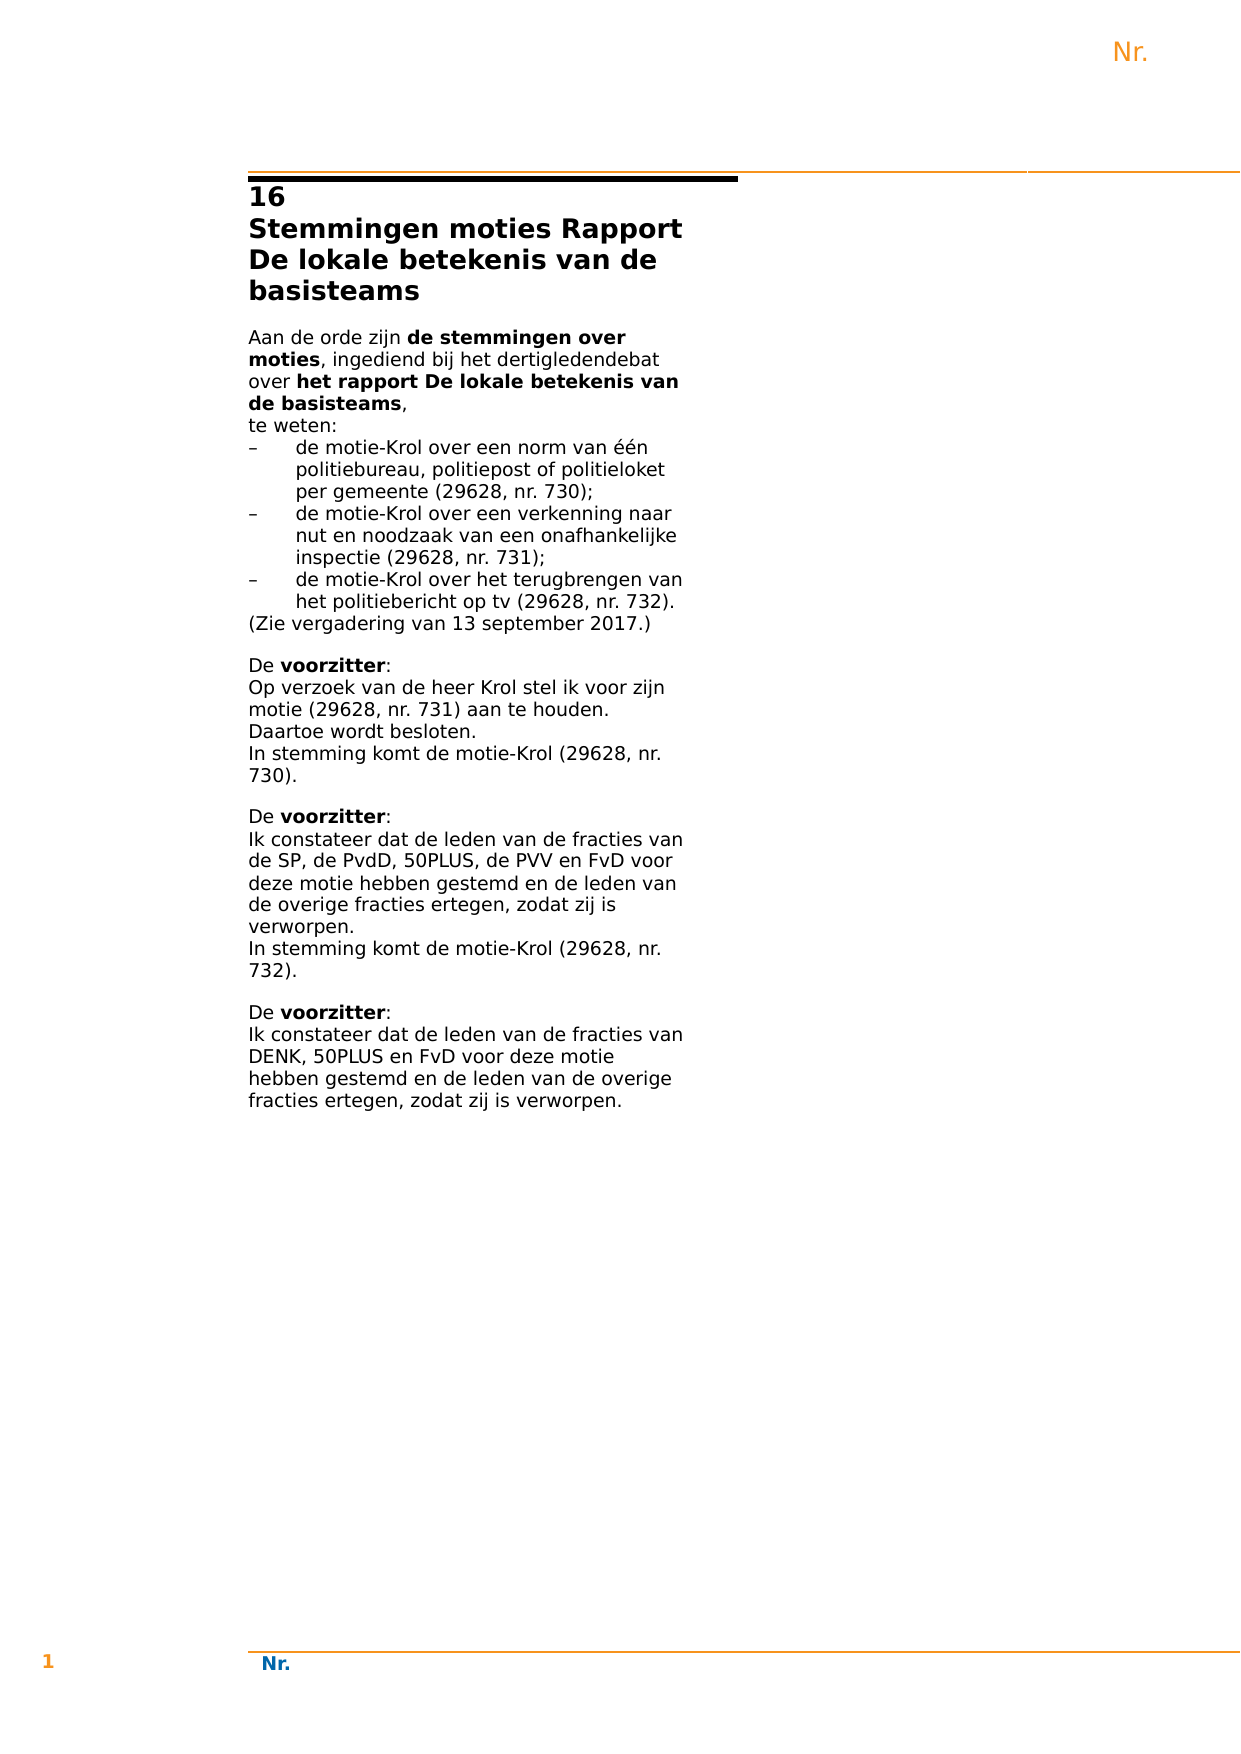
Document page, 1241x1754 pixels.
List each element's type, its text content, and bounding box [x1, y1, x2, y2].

text De voorzitter: [248, 1002, 691, 1024]
text Ik constateer dat de leden van de fracties van de SP, de PvdD, 50PLUS, de PVV en FvD voor deze motie hebben gestemd en de leden van de overige fracties ertegen, zodat zij is verworpen. [248, 828, 691, 938]
text Ik constateer dat de leden van de fracties van DENK, 50PLUS en FvD voor deze motie hebben gestemd en de leden van de overige fracties ertegen, zodat zij is verworpen. [248, 1024, 691, 1112]
text In stemming komt de motie-Krol (29628, nr. 730). [248, 742, 691, 786]
text In stemming komt de motie-Krol (29628, nr. 732). [248, 938, 691, 982]
text De voorzitter: [248, 654, 691, 677]
text Aan de orde zijn de stemmingen over moties, ingediend bij het dertigledendebat over het rapport De lokale betekenis van de basisteams, [248, 327, 691, 415]
text (Zie vergadering van 13 september 2017.) [248, 613, 691, 634]
text te weten: [248, 415, 691, 437]
text Op verzoek van de heer Krol stel ik voor zijn motie (29628, nr. 731) aan te houden. [248, 677, 691, 721]
list de motie-Krol over het terugbrengen van het politiebericht op tv (29628, nr. 732). [248, 569, 691, 613]
text De voorzitter: [248, 806, 691, 828]
list de motie-Krol over een norm van één politiebureau, politiepost of politieloket per gemeente (29628, nr. 730); [248, 437, 691, 503]
list de motie-Krol over een verkenning naar nut en noodzaak van een onafhankelijke inspectie (29628, nr. 731); [248, 503, 691, 569]
title 16 Stemmingen moties Rapport De lokale betekenis van de basisteams [248, 182, 691, 307]
text Daartoe wordt besloten. [248, 721, 691, 742]
